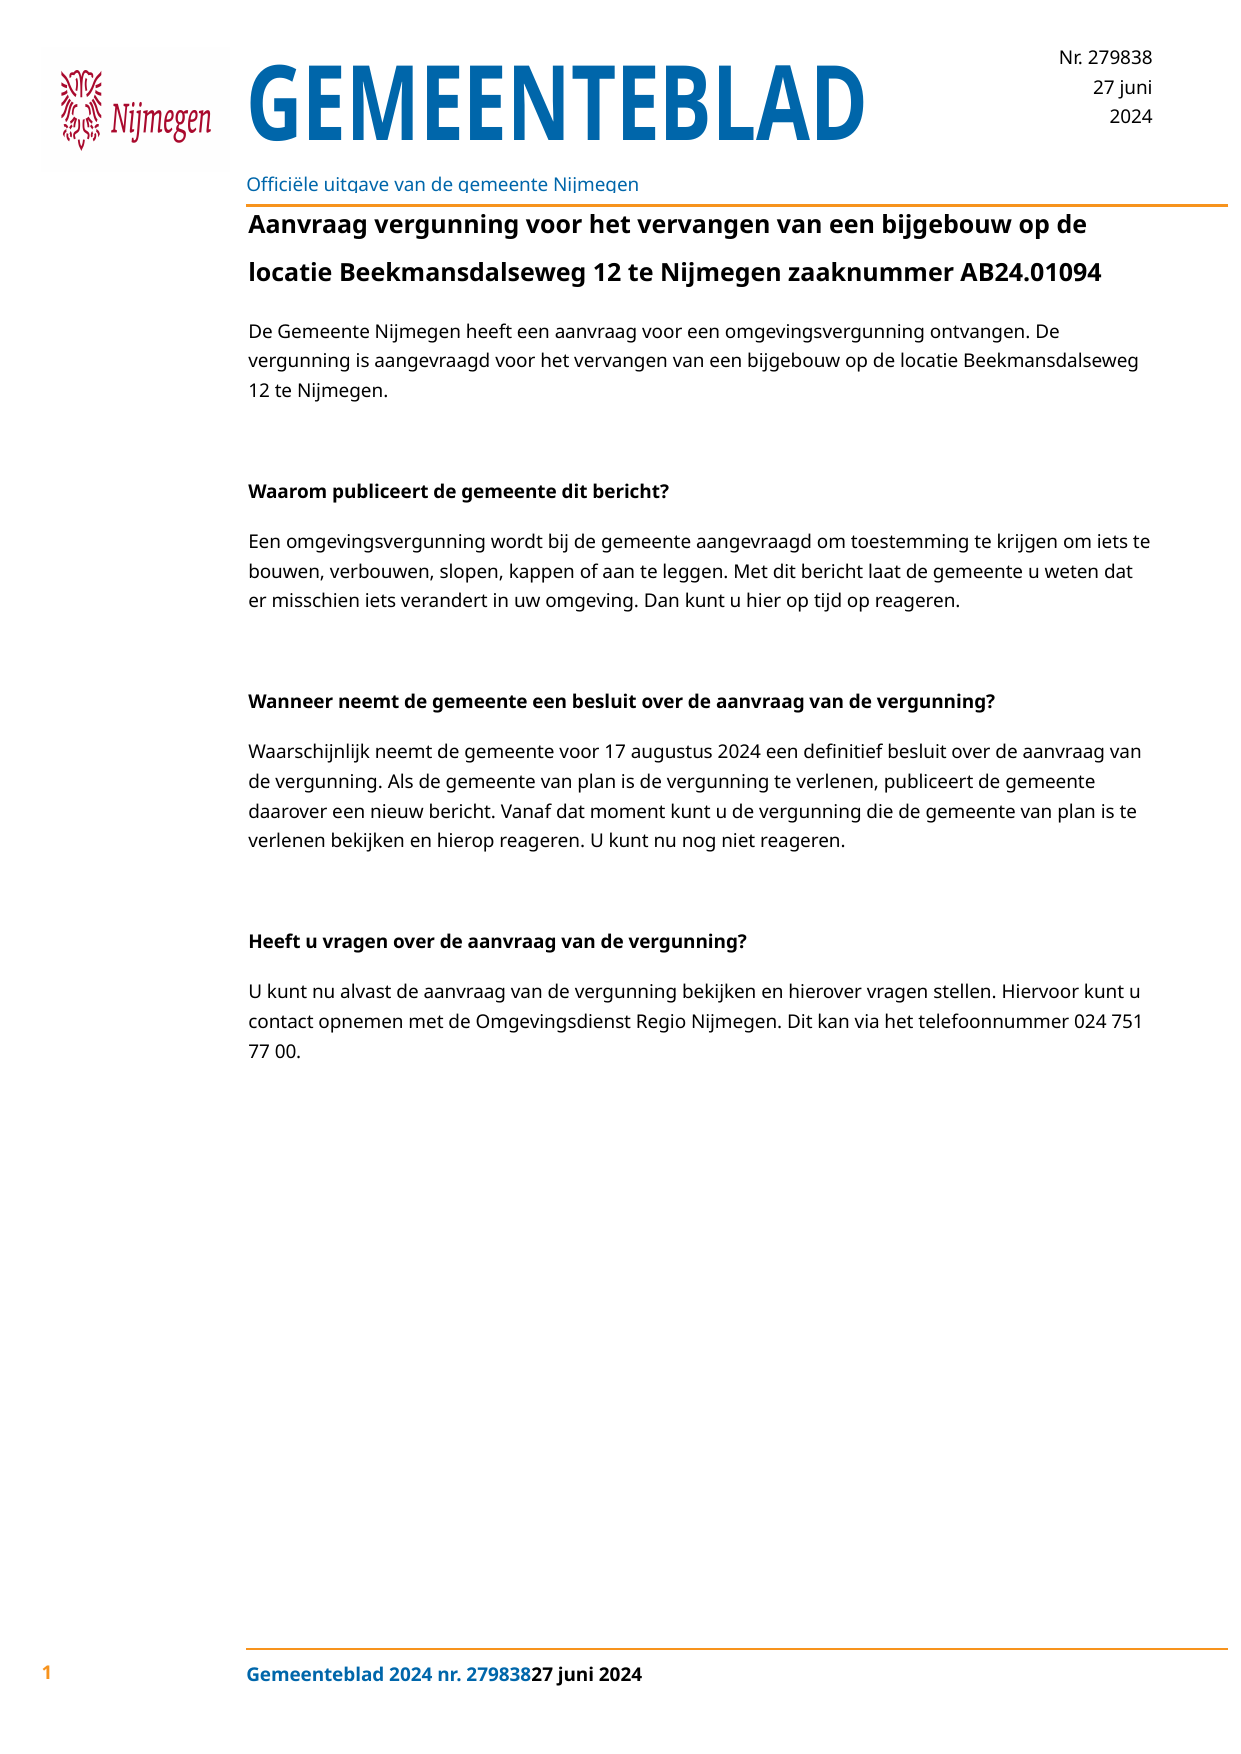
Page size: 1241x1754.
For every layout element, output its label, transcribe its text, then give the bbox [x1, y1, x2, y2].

text Waarom publiceert de gemeente dit bericht? [248, 478, 1152, 504]
text U kunt nu alvast de aanvraag van de vergunning bekijken en hierover vragen stellen. Hiervoor kunt u contact opnemen met de Omgevingsdienst Regio Nijmegen. Dit kan via het telefoonnummer 024 751 77 00. [248, 979, 1152, 1064]
picture [41, 47, 231, 172]
text Heeft u vragen over de aanvraag van de vergunning? [248, 928, 1152, 954]
text Waarschijnlijk neemt de gemeente voor 17 augustus 2024 een definitief besluit over de aanvraag van de vergunning. Als de gemeente van plan is de vergunning te verlenen, publiceert de gemeente daarover een nieuw bericht. Vanaf dat moment kunt u de vergunning die de gemeente van plan is te verlenen bekijken en hierop reageren. U kunt nu nog niet reageren. [248, 739, 1152, 853]
text Aanvraag vergunning voor het vervangen van een bijgebouw op de locatie Beekmansdalseweg 12 te Nijmegen zaaknummer AB24.01094 [248, 207, 1152, 288]
text Een omgevingsvergunning wordt bij de gemeente aangevraagd om toestemming te krijgen om iets te bouwen, verbouwen, slopen, kappen of aan te leggen. Met dit bericht laat de gemeente u weten dat er misschien iets verandert in uw omgeving. Dan kunt u hier op tijd op reageren. [248, 528, 1152, 613]
text Wanneer neemt de gemeente een besluit over de aanvraag van de vergunning? [248, 688, 1152, 714]
text De Gemeente Nijmegen heeft een aanvraag voor een omgevingsvergunning ontvangen. De vergunning is aangevraagd voor het vervangen van een bijgebouw op de locatie Beekmansdalseweg 12 te Nijmegen. [248, 318, 1152, 403]
